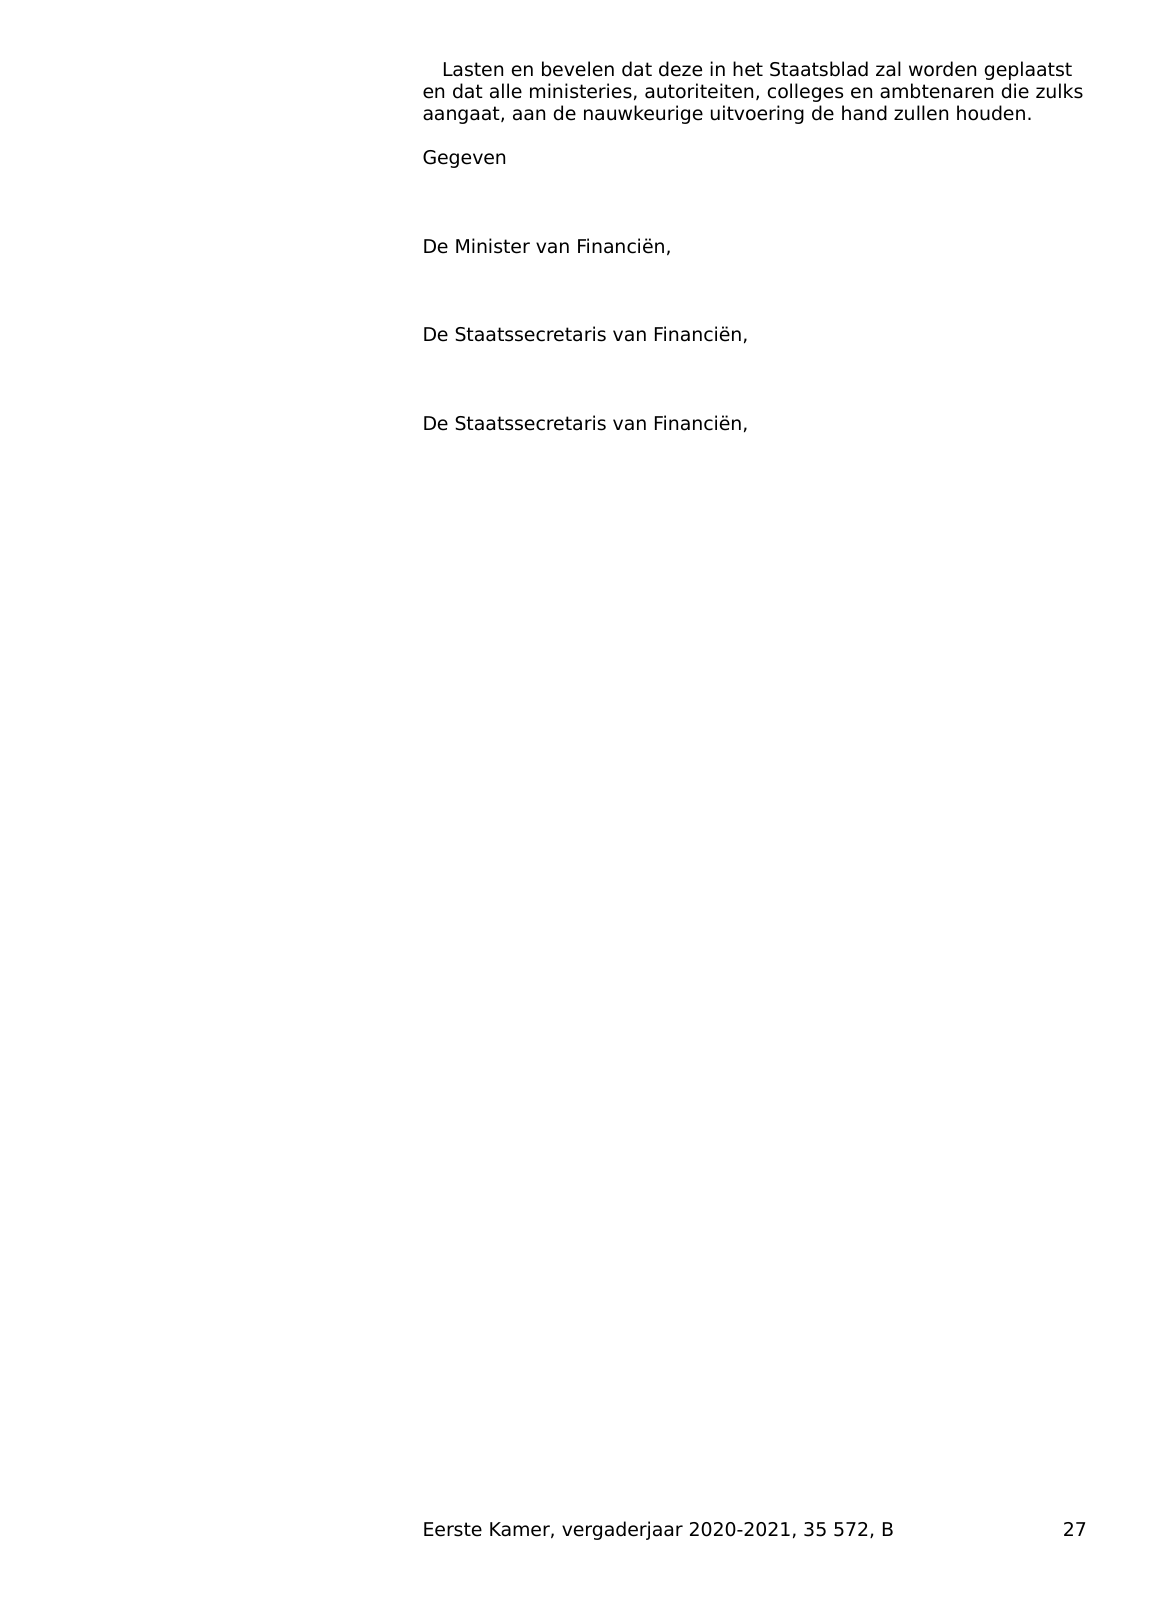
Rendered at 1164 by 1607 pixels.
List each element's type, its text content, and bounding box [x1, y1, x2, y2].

text Lasten en bevelen dat deze in het Staatsblad zal worden geplaatst en dat alle ministeries, autoriteiten, colleges en ambtenaren die zulks aangaat, aan de nauwkeurige uitvoering de hand zullen houden. [422, 59, 1087, 125]
text De Minister van Financiën, [422, 236, 1087, 258]
text De Staatssecretaris van Financiën, [422, 413, 1087, 435]
text De Staatssecretaris van Financiën, [422, 324, 1087, 346]
text Gegeven [422, 147, 1087, 169]
